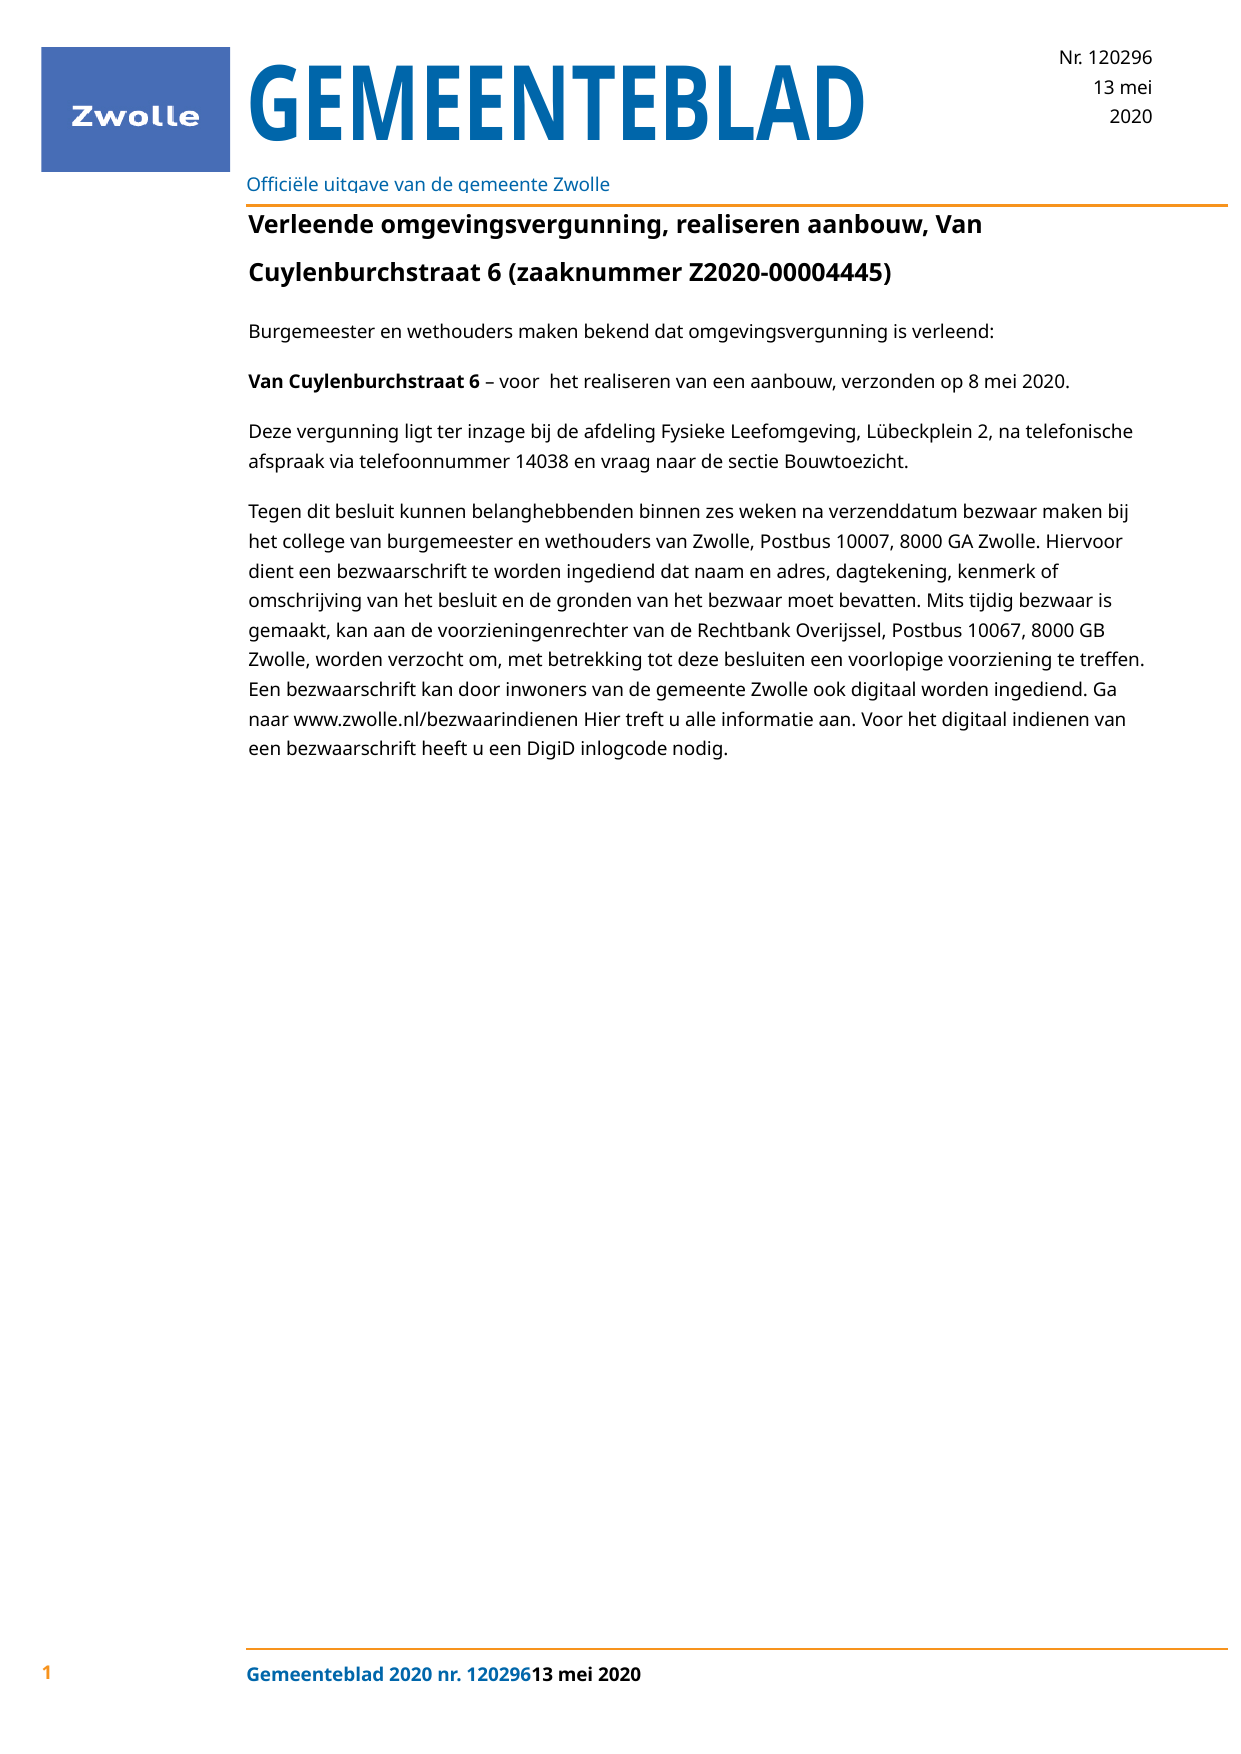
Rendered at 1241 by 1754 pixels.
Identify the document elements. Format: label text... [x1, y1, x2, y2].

picture [41, 47, 231, 172]
text Tegen dit besluit kunnen belanghebbenden binnen zes weken na verzenddatum bezwaar maken bij het college van burgemeester en wethouders van Zwolle, Postbus 10007, 8000 GA Zwolle. Hiervoor dient een bezwaarschrift te worden ingediend dat naam en adres, dagtekening, kenmerk of omschrijving van het besluit en de gronden van het bezwaar moet bevatten. Mits tijdig bezwaar is gemaakt, kan aan de voorzieningenrechter van de Rechtbank Overijssel, Postbus 10067, 8000 GB Zwolle, worden verzocht om, met betrekking tot deze besluiten een voorlopige voorziening te treffen. Een bezwaarschrift kan door inwoners van de gemeente Zwolle ook digitaal worden ingediend. Ga naar www.zwolle.nl/bezwaarindienen Hier treft u alle informatie aan. Voor het digitaal indienen van een bezwaarschrift heeft u een DigiD inlogcode nodig. [248, 499, 1152, 761]
text Verleende omgevingsvergunning, realiseren aanbouw, Van Cuylenburchstraat 6 (zaaknummer Z2020-00004445) [248, 207, 1152, 288]
text Van Cuylenburchstraat 6 – voor het realiseren van een aanbouw, verzonden op 8 mei 2020. [248, 368, 1152, 394]
text Burgemeester en wethouders maken bekend dat omgevingsvergunning is verleend: [248, 318, 1152, 344]
text Deze vergunning ligt ter inzage bij de afdeling Fysieke Leefomgeving, Lübeckplein 2, na telefonische afspraak via telefoonnummer 14038 en vraag naar de sectie Bouwtoezicht. [248, 419, 1152, 474]
